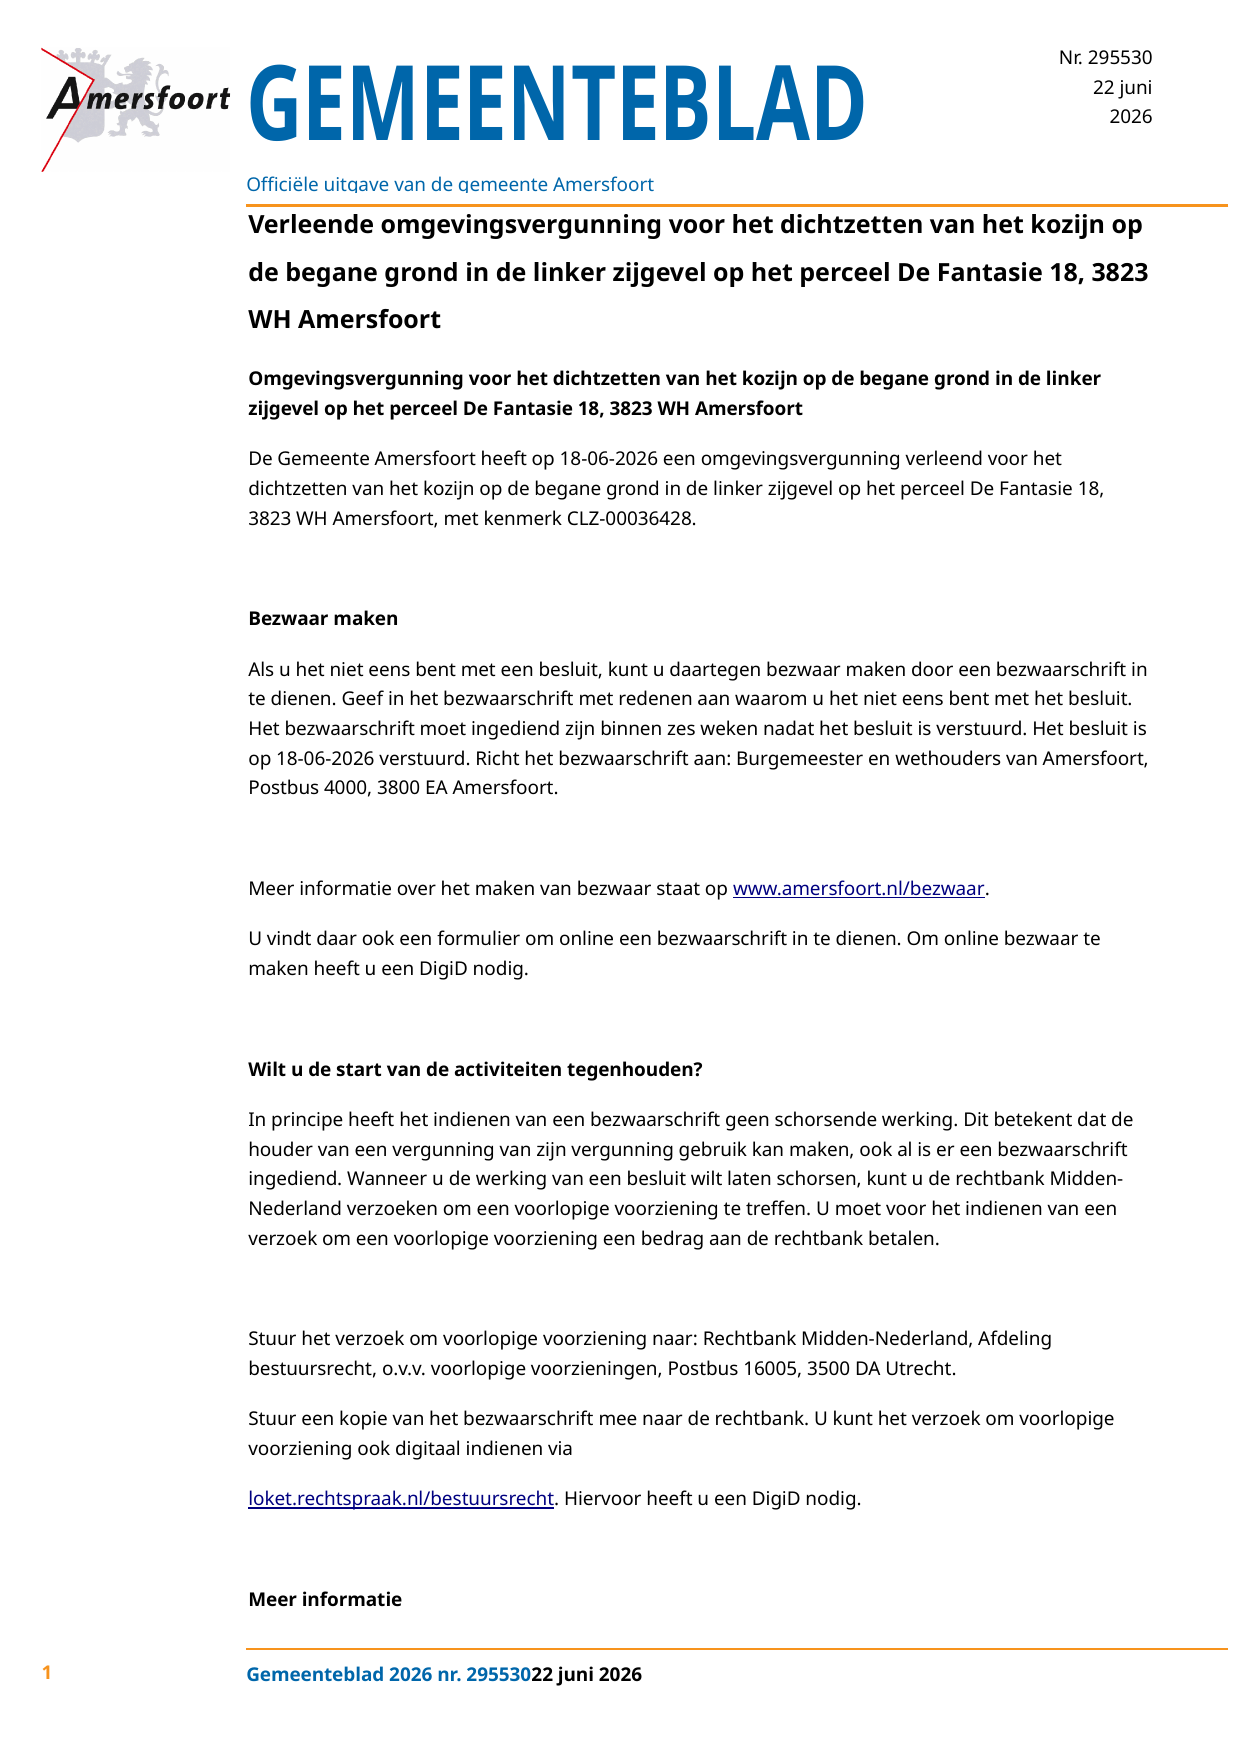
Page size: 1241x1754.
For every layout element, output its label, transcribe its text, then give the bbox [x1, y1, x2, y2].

text loket.rechtspraak.nl/bestuursrecht. Hiervoor heeft u een DigiD nodig. [248, 1486, 1152, 1511]
text Stuur het verzoek om voorlopige voorziening naar: Rechtbank Midden-Nederland, Afdeling bestuursrecht, o.v.v. voorlopige voorzieningen, Postbus 16005, 3500 DA Utrecht. [248, 1326, 1152, 1381]
text Wilt u de start van de activiteiten tegenhouden? [248, 1056, 1152, 1082]
text U vindt daar ook een formulier om online een bezwaarschrift in te dienen. Om online bezwaar te maken heeft u een DigiD nodig. [248, 926, 1152, 981]
text Als u het niet eens bent met een besluit, kunt u daartegen bezwaar maken door een bezwaarschrift in te dienen. Geef in het bezwaarschrift met redenen aan waarom u het niet eens bent met het besluit. Het bezwaarschrift moet ingediend zijn binnen zes weken nadat het besluit is verstuurd. Het besluit is op 18-06-2026 verstuurd. Richt het bezwaarschrift aan: Burgemeester en wethouders van Amersfoort, Postbus 4000, 3800 EA Amersfoort. [248, 656, 1152, 800]
text Meer informatie over het maken van bezwaar staat op www.amersfoort.nl/bezwaar. [248, 875, 1152, 901]
text De Gemeente Amersfoort heeft op 18-06-2026 een omgevingsvergunning verleend voor het dichtzetten van het kozijn op de begane grond in de linker zijgevel op het perceel De Fantasie 18, 3823 WH Amersfoort, met kenmerk CLZ-00036428. [248, 446, 1152, 530]
text Verleende omgevingsvergunning voor het dichtzetten van het kozijn op de begane grond in de linker zijgevel op het perceel De Fantasie 18, 3823 WH Amersfoort [248, 207, 1152, 336]
text Meer informatie [248, 1586, 1152, 1612]
picture [41, 47, 231, 172]
text Omgevingsvergunning voor het dichtzetten van het kozijn op de begane grond in de linker zijgevel op het perceel De Fantasie 18, 3823 WH Amersfoort [248, 366, 1152, 421]
text In principe heeft het indienen van een bezwaarschrift geen schorsende werking. Dit betekent dat de houder van een vergunning van zijn vergunning gebruik kan maken, ook al is er een bezwaarschrift ingediend. Wanneer u de werking van een besluit wilt laten schorsen, kunt u de rechtbank Midden-Nederland verzoeken om een voorlopige voorziening te treffen. U moet voor het indienen van een verzoek om een voorlopige voorziening een bedrag aan de rechtbank betalen. [248, 1106, 1152, 1250]
text Stuur een kopie van het bezwaarschrift mee naar de rechtbank. U kunt het verzoek om voorlopige voorziening ook digitaal indienen via [248, 1406, 1152, 1461]
text Bezwaar maken [248, 606, 1152, 631]
